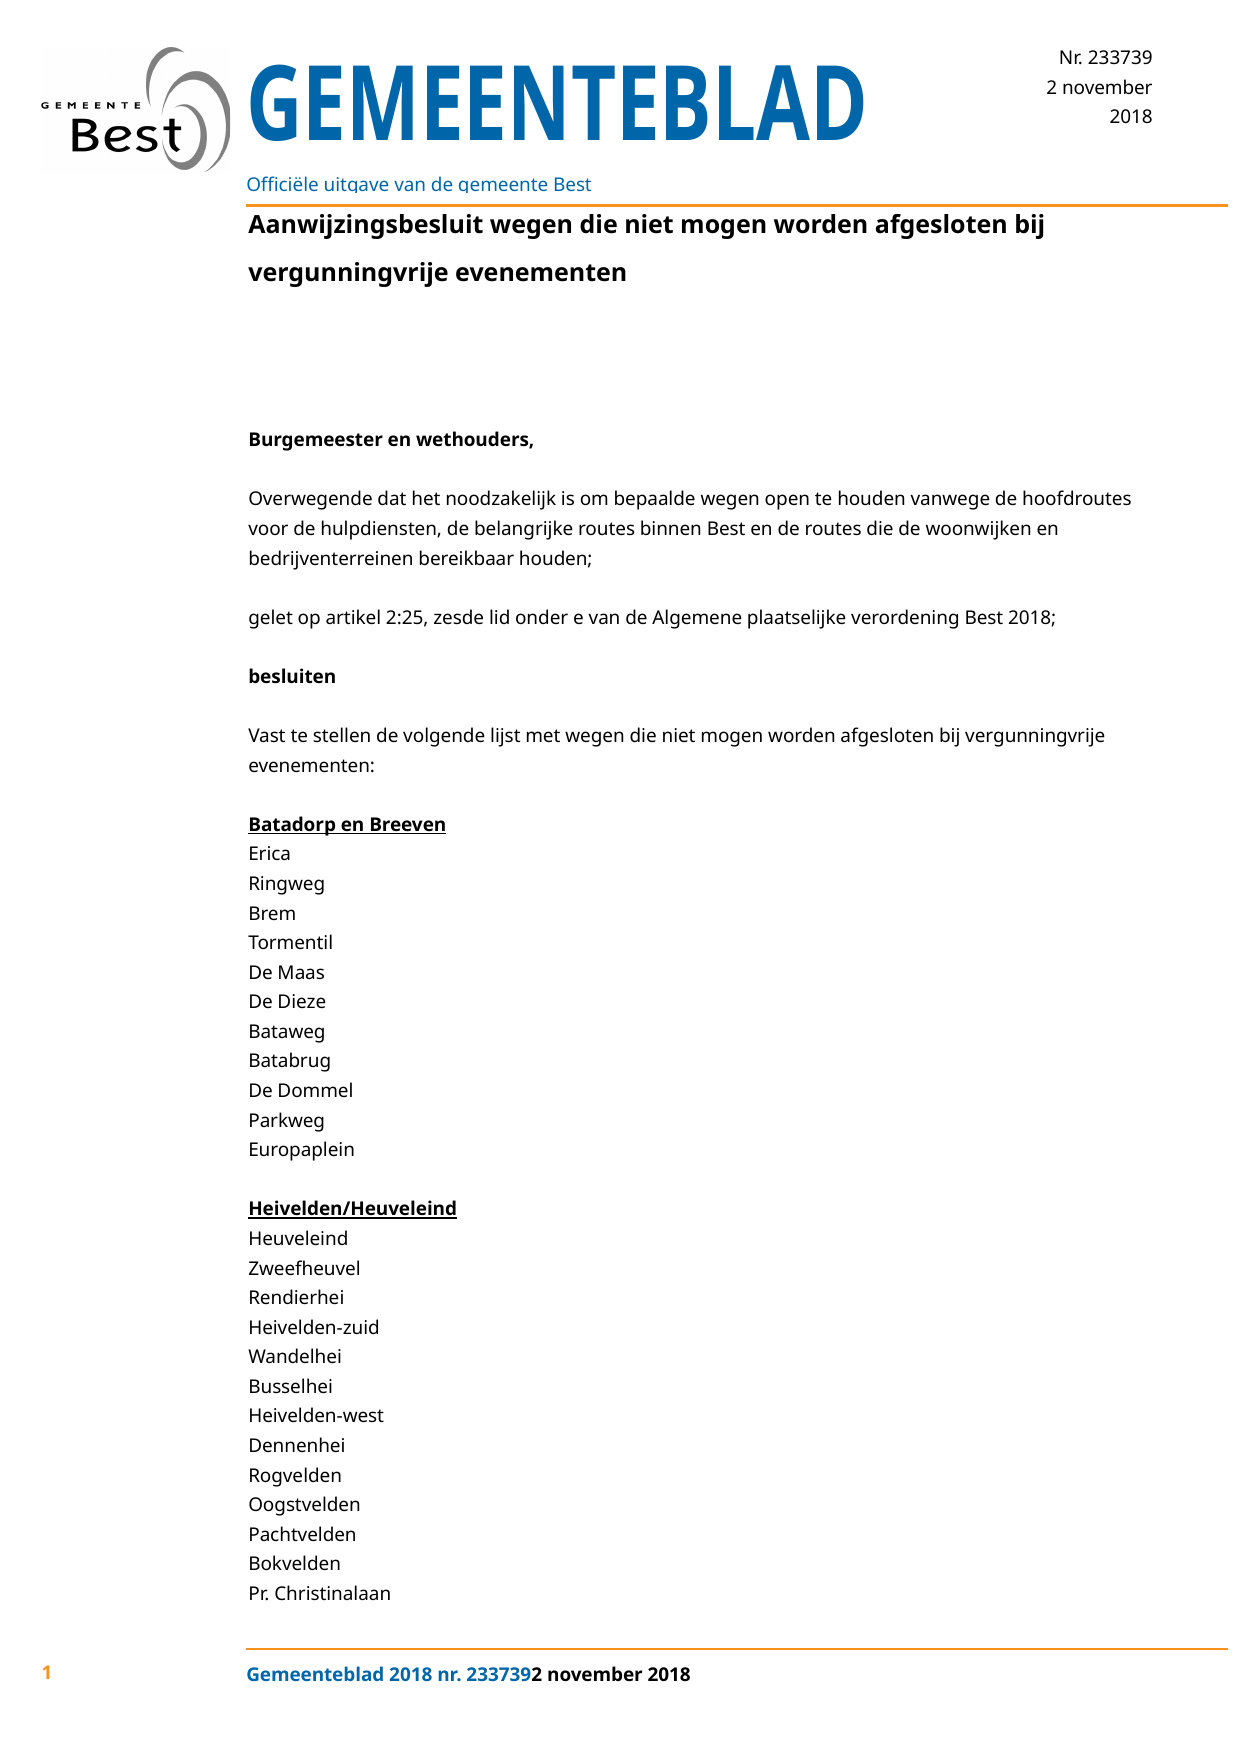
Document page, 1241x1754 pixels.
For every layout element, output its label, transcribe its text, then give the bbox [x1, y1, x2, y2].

text Heivelden-west [248, 1403, 1152, 1428]
text Heivelden/Heuveleind [248, 1196, 1152, 1221]
text Zweefheuvel [248, 1255, 1152, 1280]
text De Dommel [248, 1077, 1152, 1103]
text Parkweg [248, 1107, 1152, 1132]
text Oogstvelden [248, 1491, 1152, 1517]
text Rogvelden [248, 1462, 1152, 1487]
text Burgemeester en wethouders, [248, 426, 1152, 452]
text Pachtvelden [248, 1521, 1152, 1547]
text Aanwijzingsbesluit wegen die niet mogen worden afgesloten bij vergunningvrije evenementen [248, 207, 1152, 288]
text Heivelden-zuid [248, 1314, 1152, 1339]
text gelet op artikel 2:25, zesde lid onder e van de Algemene plaatselijke verordening Best 2018; [248, 604, 1152, 629]
text Overwegende dat het noodzakelijk is om bepaalde wegen open te houden vanwege de hoofdroutes voor de hulpdiensten, de belangrijke routes binnen Best en de routes die de woonwijken en bedrijventerreinen bereikbaar houden; [248, 486, 1152, 570]
text Bokvelden [248, 1551, 1152, 1576]
text Busselhei [248, 1373, 1152, 1399]
text Vast te stellen de volgende lijst met wegen die niet mogen worden afgesloten bij vergunningvrije evenementen: [248, 722, 1152, 777]
text Europaplein [248, 1136, 1152, 1162]
picture [41, 47, 231, 172]
text Bataweg [248, 1018, 1152, 1044]
text Heuveleind [248, 1225, 1152, 1251]
text Batadorp en Breeven [248, 811, 1152, 837]
text Brem [248, 900, 1152, 925]
text Rendierhei [248, 1284, 1152, 1310]
text Wandelhei [248, 1343, 1152, 1369]
text Ringweg [248, 870, 1152, 896]
text Batabrug [248, 1048, 1152, 1073]
text Pr. Christinalaan [248, 1580, 1152, 1606]
text Erica [248, 841, 1152, 866]
text Tormentil [248, 929, 1152, 955]
text De Maas [248, 959, 1152, 984]
text besluiten [248, 663, 1152, 689]
text De Dieze [248, 988, 1152, 1014]
text Dennenhei [248, 1432, 1152, 1458]
